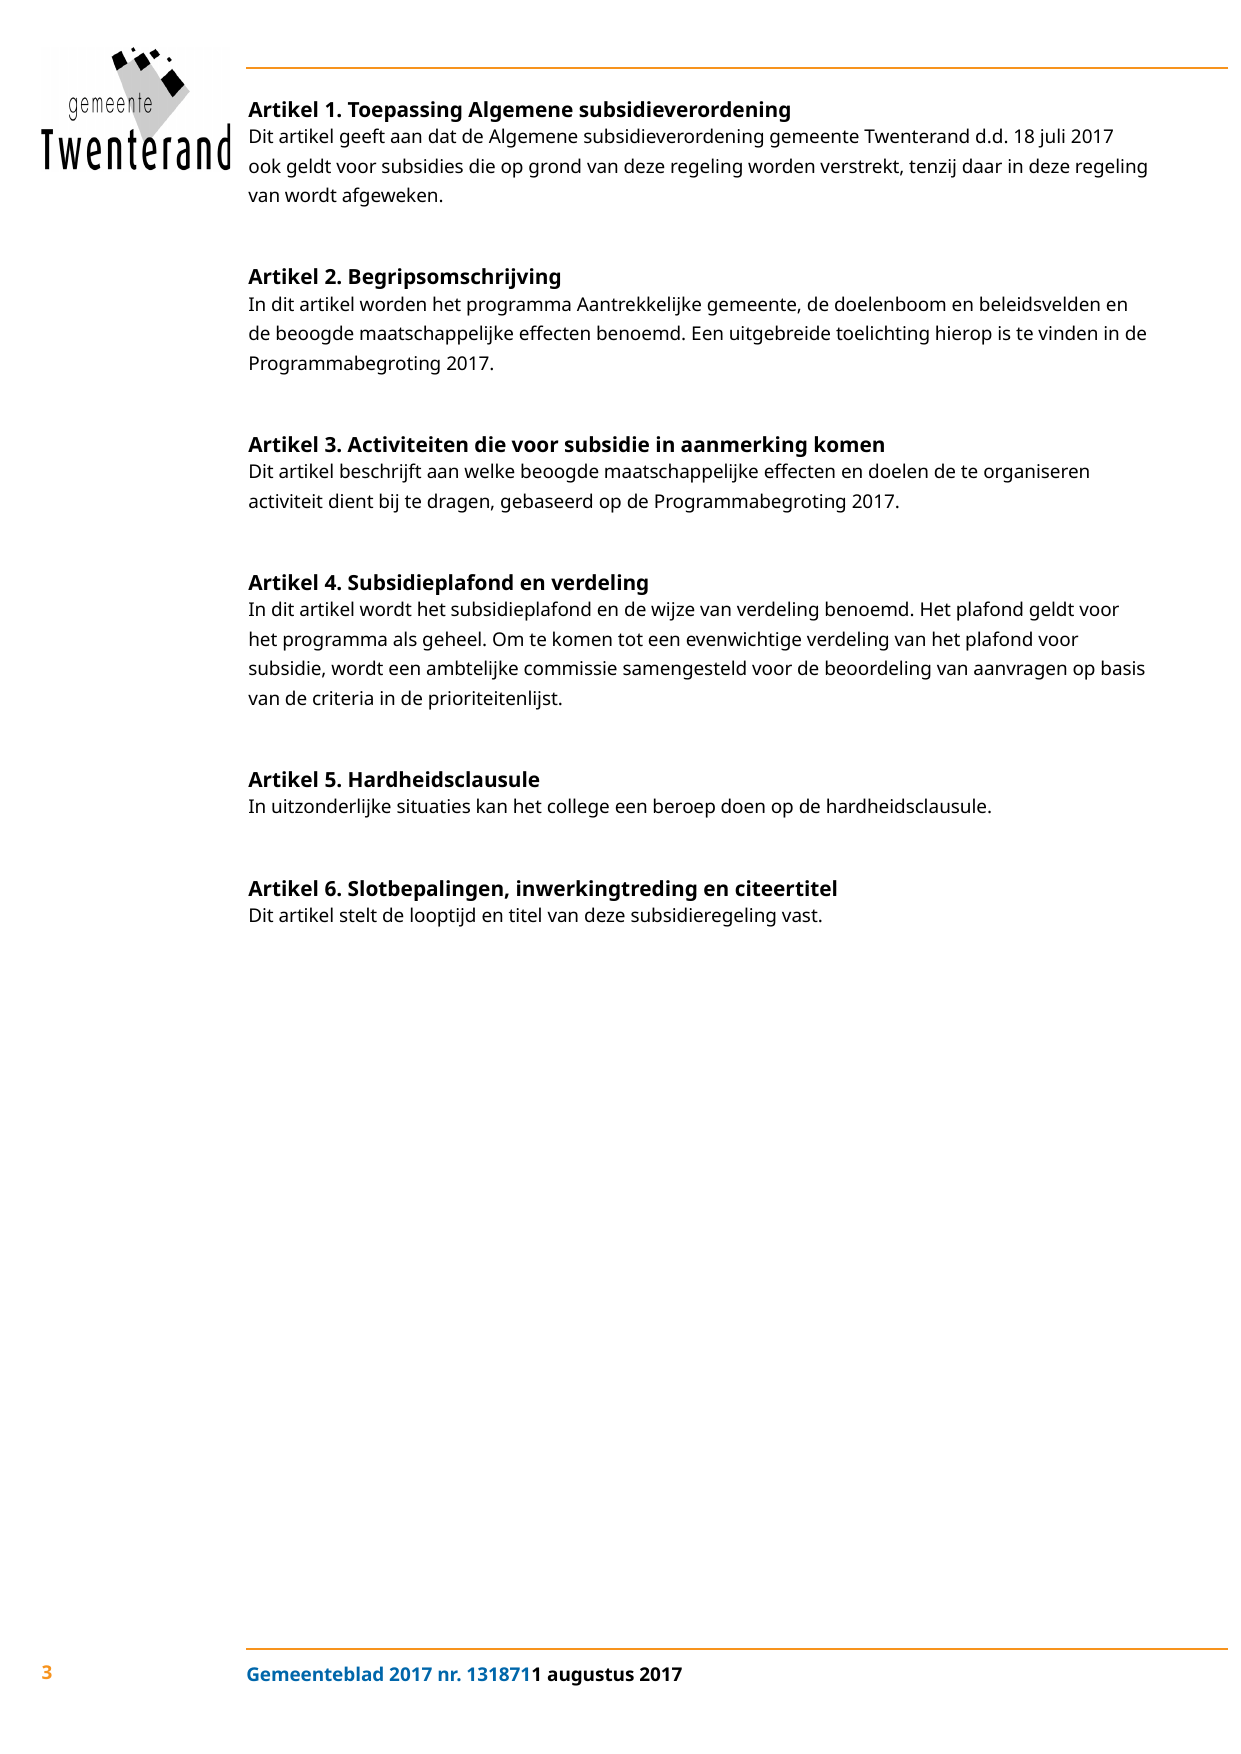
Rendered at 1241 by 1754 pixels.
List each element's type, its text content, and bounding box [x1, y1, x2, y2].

text Artikel 4. Subsidieplafond en verdeling [248, 568, 1152, 596]
text Artikel 1. Toepassing Algemene subsidieverordening [248, 95, 1152, 123]
text In dit artikel wordt het subsidieplafond en de wijze van verdeling benoemd. Het plafond geldt voor het programma als geheel. Om te komen tot een evenwichtige verdeling van het plafond voor subsidie, wordt een ambtelijke commissie samengesteld voor de beoordeling van aanvragen op basis van de criteria in de prioriteitenlijst. [248, 596, 1152, 711]
text Dit artikel geeft aan dat de Algemene subsidieverordening gemeente Twenterand d.d. 18 juli 2017 ook geldt voor subsidies die op grond van deze regeling worden verstrekt, tenzij daar in deze regeling van wordt afgeweken. [248, 123, 1152, 208]
text Dit artikel stelt de looptijd en titel van deze subsidieregeling vast. [248, 902, 1152, 928]
picture [41, 47, 231, 172]
text In uitzonderlijke situaties kan het college een beroep doen op de hardheidsclausule. [248, 794, 1152, 819]
text Artikel 3. Activiteiten die voor subsidie in aanmerking komen [248, 430, 1152, 458]
text Artikel 2. Begripsomschrijving [248, 262, 1152, 291]
text In dit artikel worden het programma Aantrekkelijke gemeente, de doelenboom en beleidsvelden en de beoogde maatschappelijke effecten benoemd. Een uitgebreide toelichting hierop is te vinden in de Programmabegroting 2017. [248, 291, 1152, 376]
text Dit artikel beschrijft aan welke beoogde maatschappelijke effecten en doelen de te organiseren activiteit dient bij te dragen, gebaseerd op de Programmabegroting 2017. [248, 458, 1152, 514]
text Artikel 5. Hardheidsclausule [248, 765, 1152, 794]
text Artikel 6. Slotbepalingen, inwerkingtreding en citeertitel [248, 874, 1152, 902]
